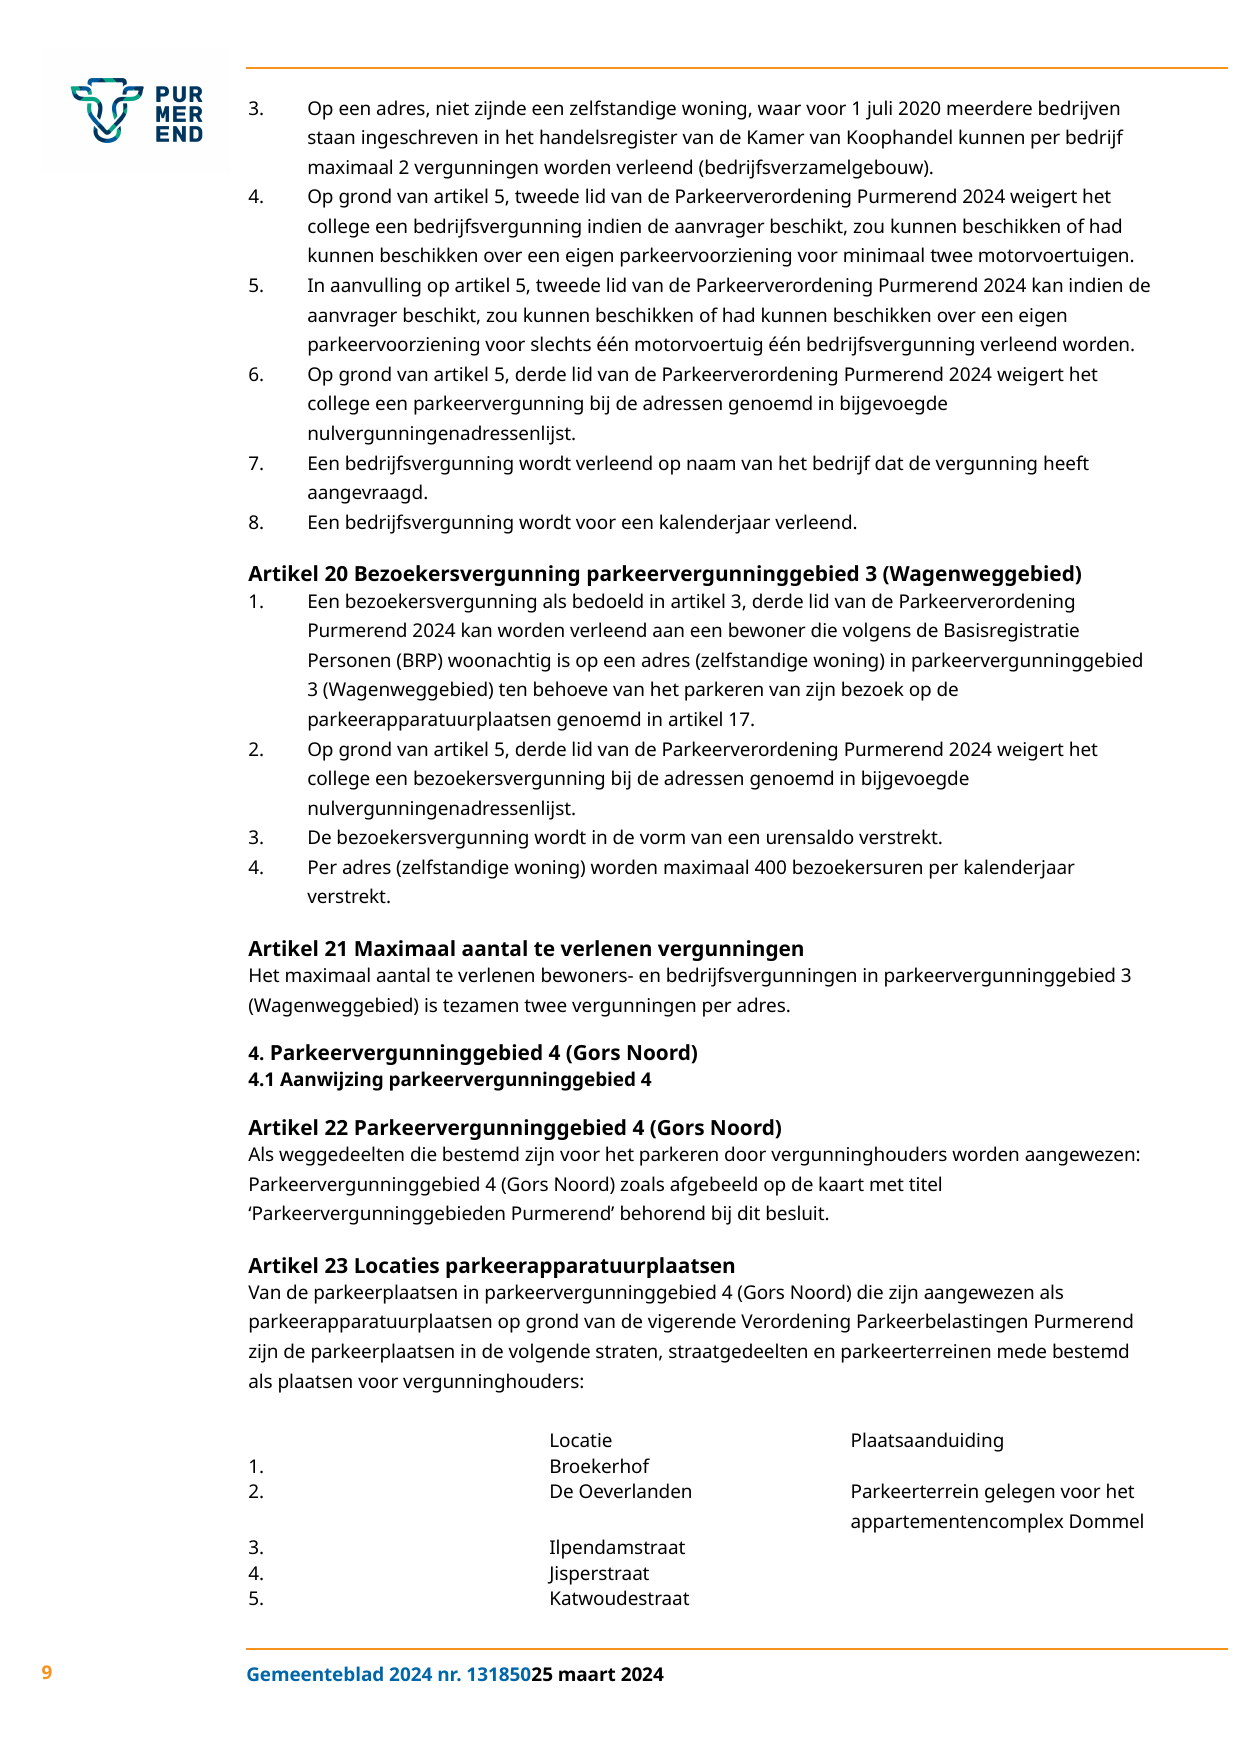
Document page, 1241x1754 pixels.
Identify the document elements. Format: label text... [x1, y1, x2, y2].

table_header [248, 1427, 549, 1453]
table_cell Jisperstraat [549, 1560, 850, 1585]
table_cell Broekerhof [549, 1453, 850, 1479]
table_cell De Oeverlanden [549, 1479, 850, 1534]
list Op een adres, niet zijnde een zelfstandige woning, waar voor 1 juli 2020 meerdere bedrijven staan ingeschreven in het handelsregister van de Kamer van Koophandel kunnen per bedrijf maximaal 2 vergunningen worden verleend (bedrijfsverzamelgebouw). [248, 95, 1152, 180]
list Op grond van artikel 5, tweede lid van de Parkeerverordening Purmerend 2024 weigert het college een bedrijfsvergunning indien de aanvrager beschikt, zou kunnen beschikken of had kunnen beschikken over een eigen parkeervoorziening voor minimaal twee motorvoertuigen. [248, 183, 1152, 268]
list De bezoekersvergunning wordt in de vorm van een urensaldo verstrekt. [248, 824, 1152, 850]
text 4.1 Aanwijzing parkeervergunninggebied 4 [248, 1066, 1152, 1092]
table_cell 1. [248, 1453, 549, 1479]
table_header Locatie [549, 1427, 850, 1453]
text Het maximaal aantal te verlenen bewoners- en bedrijfsvergunningen in parkeervergunninggebied 3 (Wagenweggebied) is tezamen twee vergunningen per adres. [248, 962, 1152, 1018]
list Op grond van artikel 5, derde lid van de Parkeerverordening Purmerend 2024 weigert het college een bezoekersvergunning bij de adressen genoemd in bijgevoegde nulvergunningenadressenlijst. [248, 736, 1152, 821]
list Een bedrijfsvergunning wordt verleend op naam van het bedrijf dat de vergunning heeft aangevraagd. [248, 450, 1152, 505]
picture [41, 47, 231, 172]
table_cell [850, 1534, 1152, 1560]
text Artikel 21 Maximaal aantal te verlenen vergunningen [248, 934, 1152, 962]
text Als weggedeelten die bestemd zijn voor het parkeren door vergunninghouders worden aangewezen: Parkeervergunninggebied 4 (Gors Noord) zoals afgebeeld op de kaart met titel ‘Parkeervergunninggebieden Purmerend’ behorend bij dit besluit. [248, 1141, 1152, 1226]
text Artikel 23 Locaties parkeerapparatuurplaatsen [248, 1251, 1152, 1279]
text Artikel 22 Parkeervergunninggebied 4 (Gors Noord) [248, 1113, 1152, 1141]
table_cell [850, 1585, 1152, 1611]
table_cell 4. [248, 1560, 549, 1585]
list In aanvulling op artikel 5, tweede lid van de Parkeerverordening Purmerend 2024 kan indien de aanvrager beschikt, zou kunnen beschikken of had kunnen beschikken over een eigen parkeervoorziening voor slechts één motorvoertuig één bedrijfsvergunning verleend worden. [248, 272, 1152, 357]
text Artikel 20 Bezoekersvergunning parkeervergunninggebied 3 (Wagenweggebied) [248, 559, 1152, 588]
list Per adres (zelfstandige woning) worden maximaal 400 bezoekersuren per kalenderjaar verstrekt. [248, 854, 1152, 909]
table_cell 3. [248, 1534, 549, 1560]
table_cell 5. [248, 1585, 549, 1611]
table_cell [850, 1560, 1152, 1585]
table_cell 2. [248, 1479, 549, 1534]
table_cell Katwoudestraat [549, 1585, 850, 1611]
text Van de parkeerplaatsen in parkeervergunninggebied 4 (Gors Noord) die zijn aangewezen als parkeerapparatuurplaatsen op grond van de vigerende Verordening Parkeerbelastingen Purmerend zijn de parkeerplaatsen in de volgende straten, straatgedeelten en parkeerterreinen mede bestemd als plaatsen voor vergunninghouders: [248, 1279, 1152, 1394]
list Op grond van artikel 5, derde lid van de Parkeerverordening Purmerend 2024 weigert het college een parkeervergunning bij de adressen genoemd in bijgevoegde nulvergunningenadressenlijst. [248, 361, 1152, 446]
text 4. Parkeervergunninggebied 4 (Gors Noord) [248, 1038, 1152, 1066]
table_cell [850, 1453, 1152, 1479]
table_header Plaatsaanduiding [850, 1427, 1152, 1453]
table_cell Parkeerterrein gelegen voor het appartementencomplex Dommel [850, 1479, 1152, 1534]
table_cell Ilpendamstraat [549, 1534, 850, 1560]
list Een bezoekersvergunning als bedoeld in artikel 3, derde lid van de Parkeerverordening Purmerend 2024 kan worden verleend aan een bewoner die volgens de Basisregistratie Personen (BRP) woonachtig is op een adres (zelfstandige woning) in parkeervergunninggebied 3 (Wagenweggebied) ten behoeve van het parkeren van zijn bezoek op de parkeerapparatuurplaatsen genoemd in artikel 17. [248, 588, 1152, 732]
list Een bedrijfsvergunning wordt voor een kalenderjaar verleend. [248, 509, 1152, 535]
